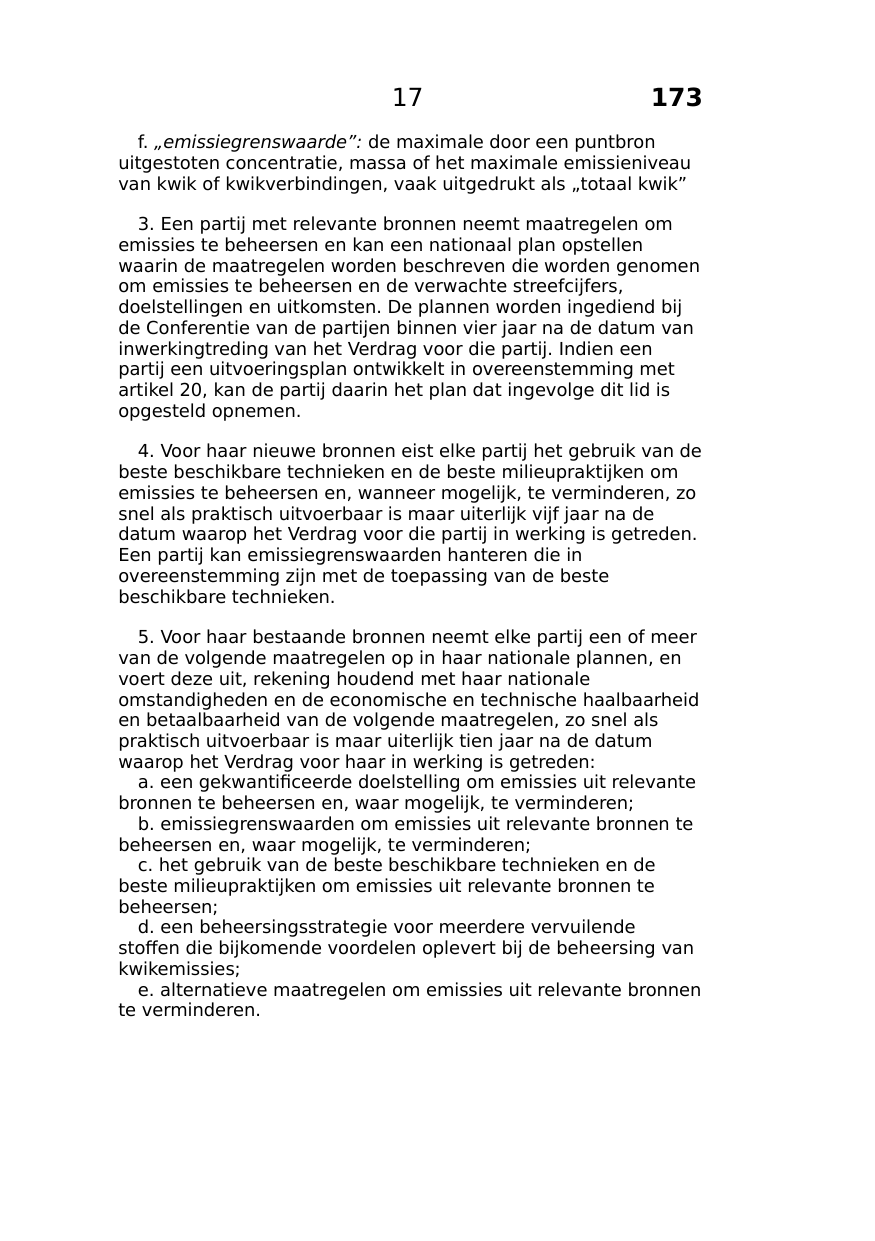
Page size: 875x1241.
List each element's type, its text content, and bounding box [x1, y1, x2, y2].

text e. alternatieve maatregelen om emissies uit relevante bronnen te verminderen. [118, 979, 703, 1021]
text 3. Een partij met relevante bronnen neemt maatregelen om emissies te beheersen en kan een nationaal plan opstellen waarin de maatregelen worden beschreven die worden genomen om emissies te beheersen en de verwachte streefcijfers, doelstellingen en uitkomsten. De plannen worden ingediend bij de Conferentie van de partijen binnen vier jaar na de datum van inwerkingtreding van het Verdrag voor die partij. Indien een partij een uitvoeringsplan ontwikkelt in overeenstemming met artikel 20, kan de partij daarin het plan dat ingevolge dit lid is opgesteld opnemen. [118, 214, 703, 421]
text c. het gebruik van de beste beschikbare technieken en de beste milieupraktijken om emissies uit relevante bronnen te beheersen; [118, 855, 703, 917]
text 5. Voor haar bestaande bronnen neemt elke partij een of meer van de volgende maatregelen op in haar nationale plannen, en voert deze uit, rekening houdend met haar nationale omstandigheden en de economische en technische haalbaarheid en betaalbaarheid van de volgende maatregelen, zo snel als praktisch uitvoerbaar is maar uiterlijk tien jaar na de datum waarop het Verdrag voor haar in werking is getreden: [118, 627, 703, 772]
text f. „emissiegrenswaarde”: de maximale door een puntbron uitgestoten concentratie, massa of het maximale emissieniveau van kwik of kwikverbindingen, vaak uitgedrukt als „totaal kwik” [118, 132, 703, 194]
text b. emissiegrenswaarden om emissies uit relevante bronnen te beheersen en, waar mogelijk, te verminderen; [118, 814, 703, 855]
text 4. Voor haar nieuwe bronnen eist elke partij het gebruik van de beste beschikbare technieken en de beste milieupraktijken om emissies te beheersen en, wanneer mogelijk, te verminderen, zo snel als praktisch uitvoerbaar is maar uiterlijk vijf jaar na de datum waarop het Verdrag voor die partij in werking is getreden. Een partij kan emissiegrenswaarden hanteren die in overeenstemming zijn met de toepassing van de beste beschikbare technieken. [118, 441, 703, 607]
text d. een beheersingsstrategie voor meerdere vervuilende stoffen die bijkomende voordelen oplevert bij de beheersing van kwikemissies; [118, 917, 703, 979]
text a. een gekwantificeerde doelstelling om emissies uit relevante bronnen te beheersen en, waar mogelijk, te verminderen; [118, 772, 703, 814]
